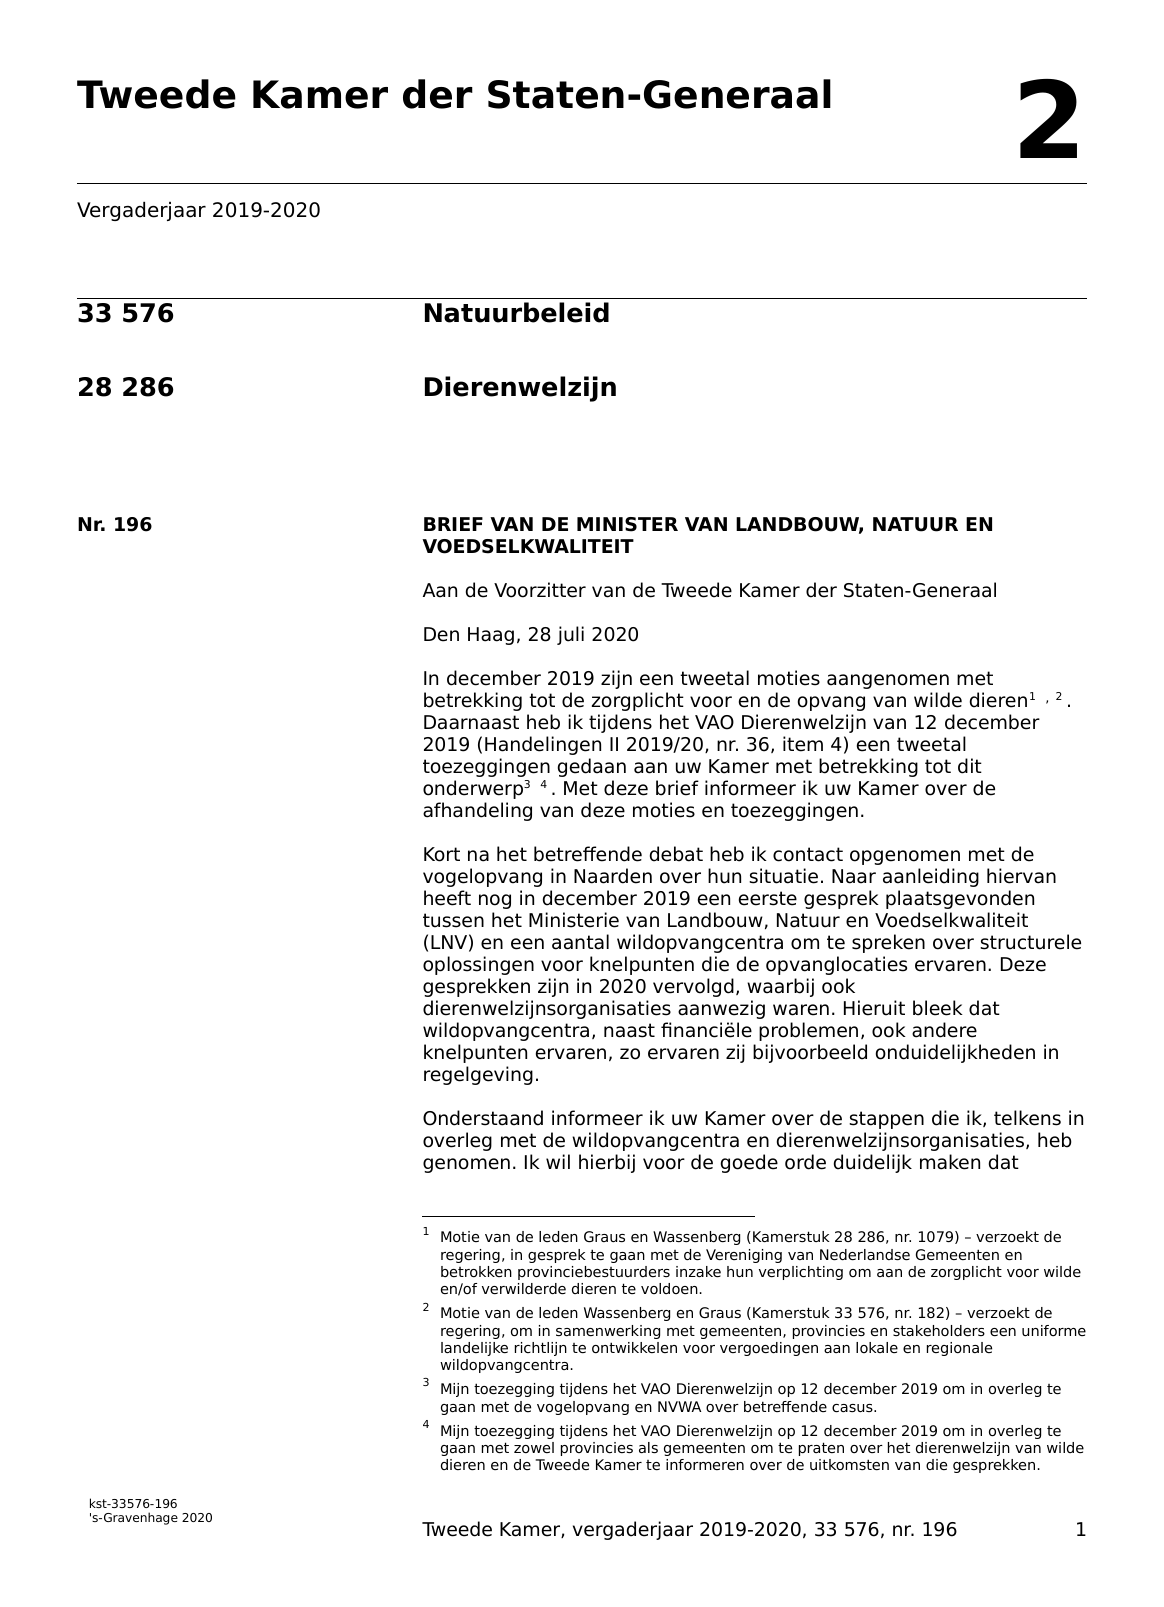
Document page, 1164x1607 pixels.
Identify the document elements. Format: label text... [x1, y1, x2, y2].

text 's-Gravenhage 2020 [88, 1511, 323, 1525]
text kst-33576-196 [88, 1497, 323, 1511]
table_header 2 [886, 59, 1087, 183]
text Aan de Voorzitter van de Tweede Kamer der Staten-Generaal [422, 580, 1087, 602]
text Mijn toezegging tijdens het VAO Dierenwelzijn op 12 december 2019 om in overleg te gaan met zowel provincies als gemeenten om te praten over het dierenwelzijn van wilde dieren en de Tweede Kamer te informeren over de uitkomsten van die gesprekken. [422, 1418, 1087, 1474]
text Motie van de leden Wassenberg en Graus (Kamerstuk 33 576, nr. 182) – verzoekt de regering, om in samenwerking met gemeenten, provincies en stakeholders een uniforme landelijke richtlijn te ontwikkelen voor vergoedingen aan lokale en regionale wildopvangcentra. [422, 1301, 1087, 1374]
text Mijn toezegging tijdens het VAO Dierenwelzijn op 12 december 2019 om in overleg te gaan met de vogelopvang en NVWA over betreffende casus. [422, 1377, 1087, 1416]
table_header Tweede Kamer der Staten-Generaal [77, 59, 886, 183]
text Den Haag, 28 juli 2020 [422, 624, 1087, 646]
subtitle 33 576 Natuurbeleid [77, 299, 1087, 329]
table_cell Vergaderjaar 2019-2020 [77, 184, 1087, 298]
text Kort na het betreffende debat heb ik contact opgenomen met de vogelopvang in Naarden over hun situatie. Naar aanleiding hiervan heeft nog in december 2019 een eerste gesprek plaatsgevonden tussen het Ministerie van Landbouw, Natuur en Voedselkwaliteit (LNV) en een aantal wildopvangcentra om te spreken over structurele oplossingen voor knelpunten die de opvanglocaties ervaren. Deze gesprekken zijn in 2020 vervolgd, waarbij ook dierenwelzijnsorganisaties aanwezig waren. Hieruit bleek dat wildopvangcentra, naast financiële problemen, ook andere knelpunten ervaren, zo ervaren zij bijvoorbeeld onduidelijkheden in regelgeving. [422, 844, 1087, 1086]
text Onderstaand informeer ik uw Kamer over de stappen die ik, telkens in overleg met de wildopvangcentra en dierenwelzijnsorganisaties, heb genomen. Ik wil hierbij voor de goede orde duidelijk maken dat [422, 1108, 1087, 1174]
text In december 2019 zijn een tweetal moties aangenomen met betrekking tot de zorgplicht voor en de opvang van wilde dieren , . Daarnaast heb ik tijdens het VAO Dierenwelzijn van 12 december 2019 (Handelingen II 2019/20, nr. 36, item 4) een tweetal toezeggingen gedaan aan uw Kamer met betrekking tot dit onderwerp . Met deze brief informeer ik uw Kamer over de afhandeling van deze moties en toezeggingen. [422, 668, 1087, 822]
text Motie van de leden Graus en Wassenberg (Kamerstuk 28 286, nr. 1079) – verzoekt de regering, in gesprek te gaan met de Vereniging van Nederlandse Gemeenten en betrokken provinciebestuurders inzake hun verplichting om aan de zorgplicht voor wilde en/of verwilderde dieren te voldoen. [422, 1225, 1087, 1298]
subtitle Nr. 196 BRIEF VAN DE MINISTER VAN LANDBOUW, NATUUR EN VOEDSELKWALITEIT [77, 514, 1087, 558]
subtitle 28 286 Dierenwelzijn [77, 373, 1087, 403]
